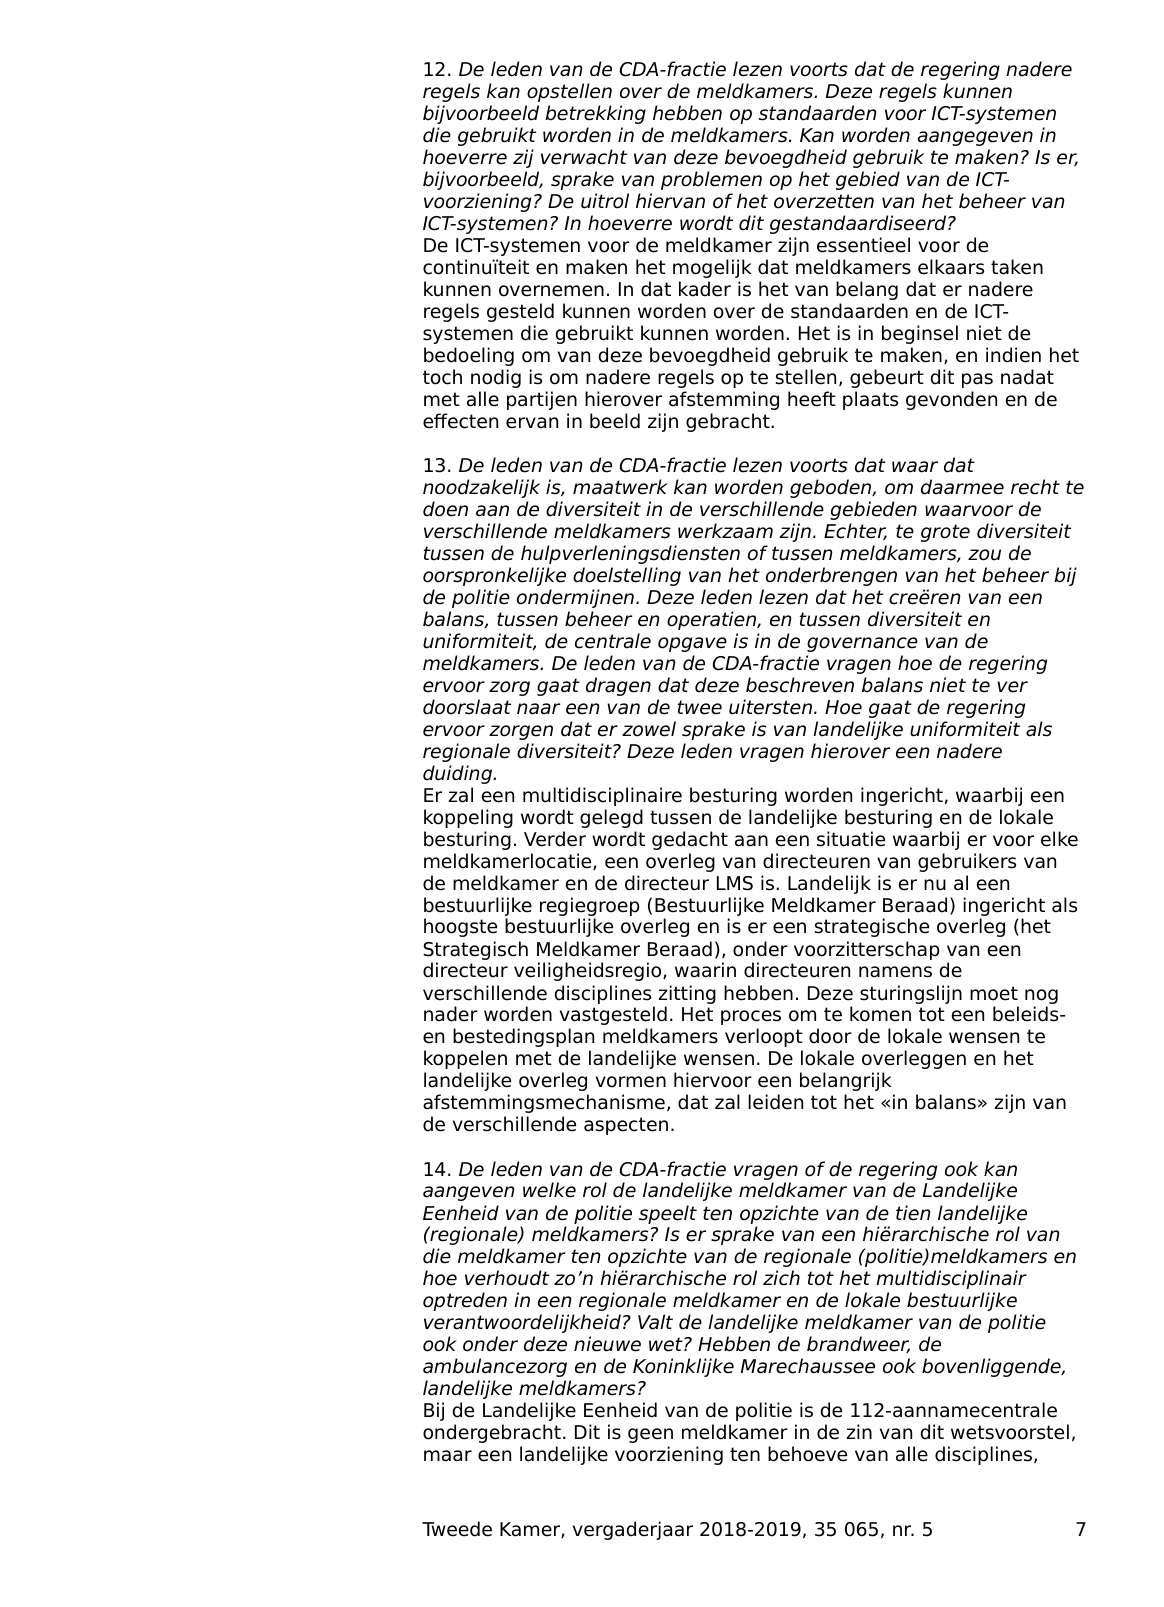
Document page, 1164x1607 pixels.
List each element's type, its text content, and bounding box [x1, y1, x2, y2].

text 12. De leden van de CDA-fractie lezen voorts dat de regering nadere regels kan opstellen over de meldkamers. Deze regels kunnen bijvoorbeeld betrekking hebben op standaarden voor ICT-systemen die gebruikt worden in de meldkamers. Kan worden aangegeven in hoeverre zij verwacht van deze bevoegdheid gebruik te maken? Is er, bijvoorbeeld, sprake van problemen op het gebied van de ICT-voorziening? De uitrol hiervan of het overzetten van het beheer van ICT-systemen? In hoeverre wordt dit gestandaardiseerd? [422, 59, 1087, 235]
text Er zal een multidisciplinaire besturing worden ingericht, waarbij een koppeling wordt gelegd tussen de landelijke besturing en de lokale besturing. Verder wordt gedacht aan een situatie waarbij er voor elke meldkamerlocatie, een overleg van directeuren van gebruikers van de meldkamer en de directeur LMS is. Landelijk is er nu al een bestuurlijke regiegroep (Bestuurlijke Meldkamer Beraad) ingericht als hoogste bestuurlijke overleg en is er een strategische overleg (het Strategisch Meldkamer Beraad), onder voorzitterschap van een directeur veiligheidsregio, waarin directeuren namens de verschillende disciplines zitting hebben. Deze sturingslijn moet nog nader worden vastgesteld. Het proces om te komen tot een beleids- en bestedingsplan meldkamers verloopt door de lokale wensen te koppelen met de landelijke wensen. De lokale overleggen en het landelijke overleg vormen hiervoor een belangrijk afstemmingsmechanisme, dat zal leiden tot het «in balans» zijn van de verschillende aspecten. [422, 784, 1087, 1136]
text Bij de Landelijke Eenheid van de politie is de 112-aannamecentrale ondergebracht. Dit is geen meldkamer in de zin van dit wetsvoorstel, maar een landelijke voorziening ten behoeve van alle disciplines, [422, 1400, 1087, 1466]
text De ICT-systemen voor de meldkamer zijn essentieel voor de continuïteit en maken het mogelijk dat meldkamers elkaars taken kunnen overnemen. In dat kader is het van belang dat er nadere regels gesteld kunnen worden over de standaarden en de ICT-systemen die gebruikt kunnen worden. Het is in beginsel niet de bedoeling om van deze bevoegdheid gebruik te maken, en indien het toch nodig is om nadere regels op te stellen, gebeurt dit pas nadat met alle partijen hierover afstemming heeft plaats gevonden en de effecten ervan in beeld zijn gebracht. [422, 235, 1087, 433]
text 14. De leden van de CDA-fractie vragen of de regering ook kan aangeven welke rol de landelijke meldkamer van de Landelijke Eenheid van de politie speelt ten opzichte van de tien landelijke (regionale) meldkamers? Is er sprake van een hiërarchische rol van die meldkamer ten opzichte van de regionale (politie)meldkamers en hoe verhoudt zo’n hiërarchische rol zich tot het multidisciplinair optreden in een regionale meldkamer en de lokale bestuurlijke verantwoordelijkheid? Valt de landelijke meldkamer van de politie ook onder deze nieuwe wet? Hebben de brandweer, de ambulancezorg en de Koninklijke Marechaussee ook bovenliggende, landelijke meldkamers? [422, 1158, 1087, 1400]
text 13. De leden van de CDA-fractie lezen voorts dat waar dat noodzakelijk is, maatwerk kan worden geboden, om daarmee recht te doen aan de diversiteit in de verschillende gebieden waarvoor de verschillende meldkamers werkzaam zijn. Echter, te grote diversiteit tussen de hulpverleningsdiensten of tussen meldkamers, zou de oorspronkelijke doelstelling van het onderbrengen van het beheer bij de politie ondermijnen. Deze leden lezen dat het creëren van een balans, tussen beheer en operatien, en tussen diversiteit en uniformiteit, de centrale opgave is in de governance van de meldkamers. De leden van de CDA-fractie vragen hoe de regering ervoor zorg gaat dragen dat deze beschreven balans niet te ver doorslaat naar een van de twee uitersten. Hoe gaat de regering ervoor zorgen dat er zowel sprake is van landelijke uniformiteit als regionale diversiteit? Deze leden vragen hierover een nadere duiding. [422, 455, 1087, 784]
